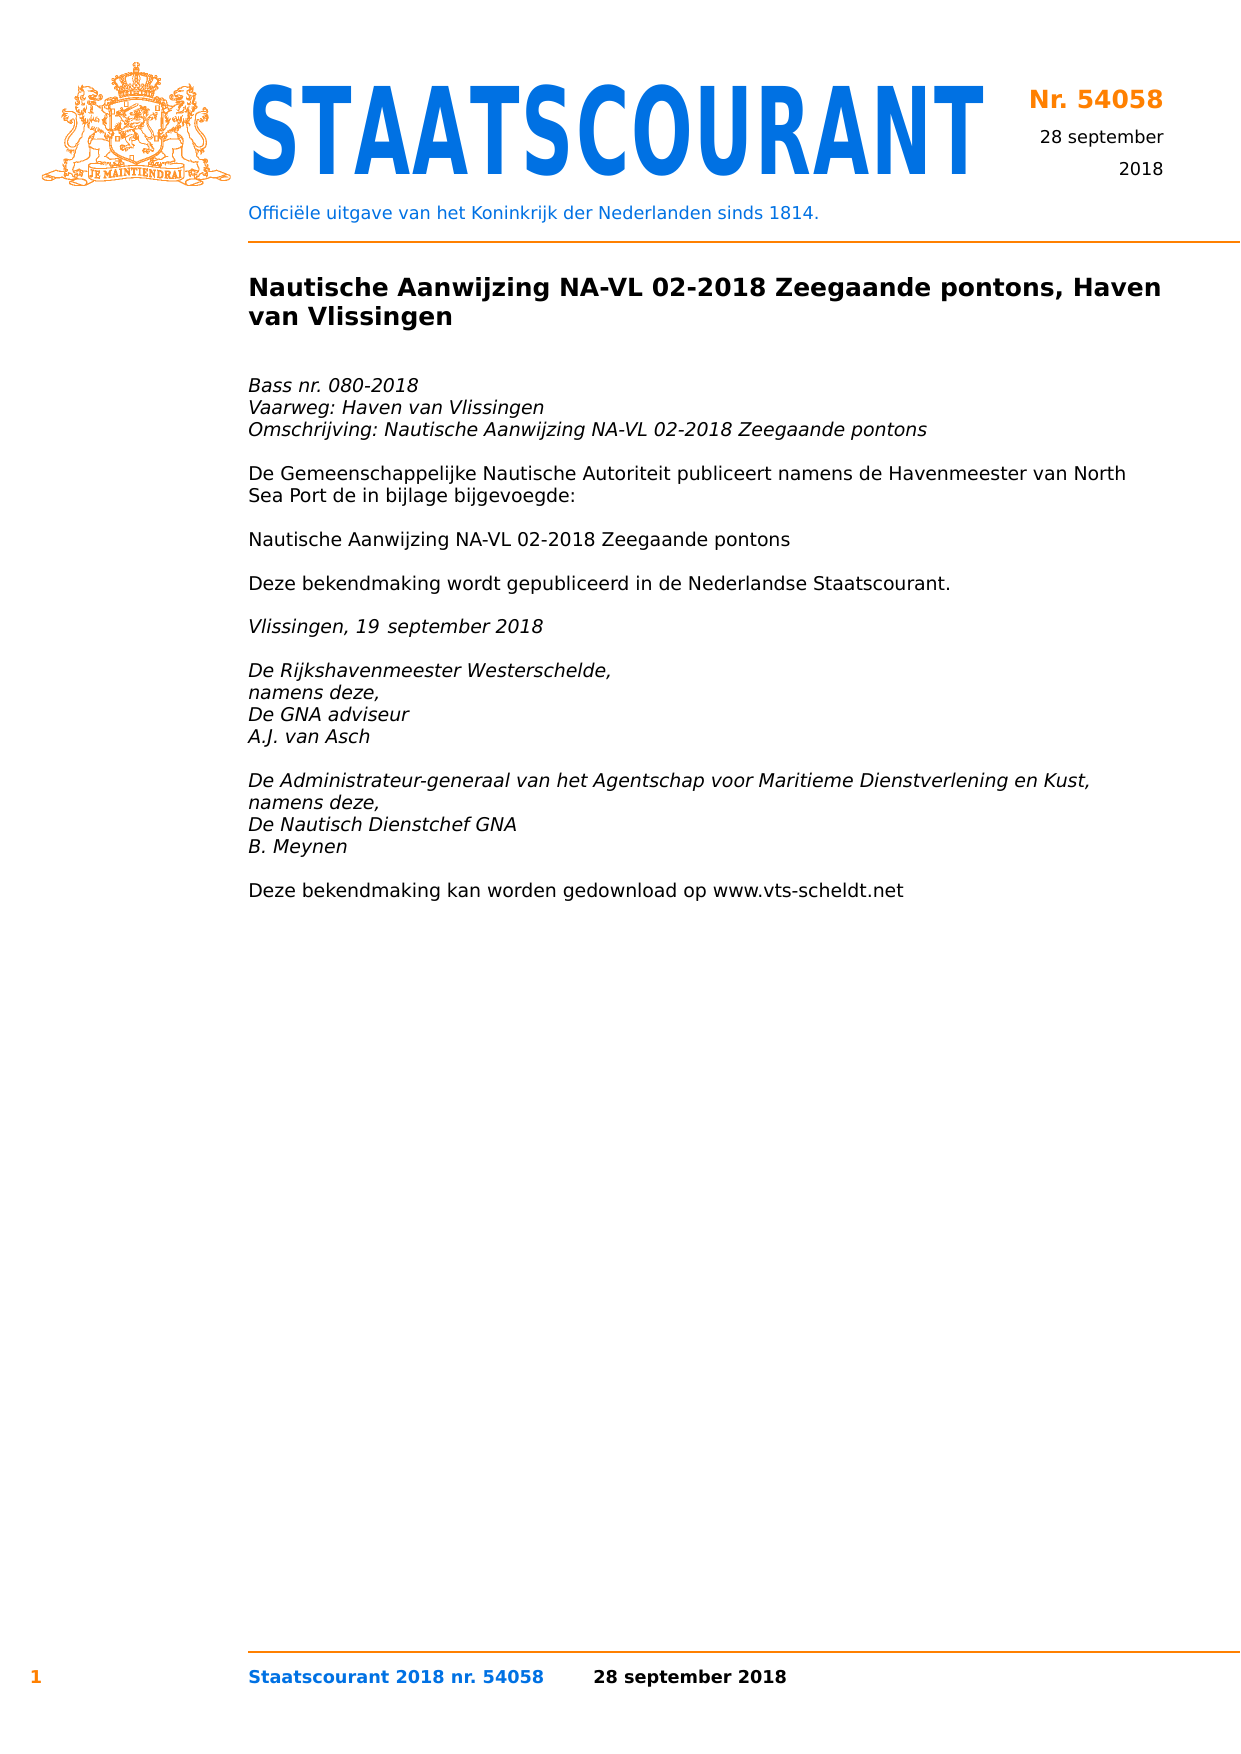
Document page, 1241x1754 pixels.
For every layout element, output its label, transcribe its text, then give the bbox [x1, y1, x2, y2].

text Vaarweg: Haven van Vlissingen [248, 397, 1163, 419]
text De Rijkshavenmeester Westerschelde, namens deze, De GNA adviseur A.J. van Asch [248, 660, 1163, 748]
text De Administrateur-generaal van het Agentschap voor Maritieme Dienstverlening en Kust, namens deze, De Nautisch Dienstchef GNA B. Meynen [248, 770, 1163, 858]
table_header Nr. 54058 [998, 62, 1240, 121]
text Deze bekendmaking kan worden gedownload op www.vts-scheldt.net [248, 880, 1163, 902]
text Nautische Aanwijzing NA-VL 02-2018 Zeegaande pontons [248, 529, 1163, 551]
text De Gemeenschappelijke Nautische Autoriteit publiceert namens de Havenmeester van North Sea Port de in bijlage bijgevoegde: [248, 463, 1163, 507]
text Bass nr. 080-2018 [248, 375, 1163, 397]
text Omschrijving: Nautische Aanwijzing NA-VL 02-2018 Zeegaande pontons [248, 419, 1163, 441]
table_cell 2018 [998, 153, 1240, 203]
table_cell 28 september [998, 121, 1240, 153]
text Vlissingen, 19 september 2018 [248, 616, 1163, 638]
picture [41, 62, 231, 186]
text Deze bekendmaking wordt gepubliceerd in de Nederlandse Staatscourant. [248, 573, 1163, 594]
table_header STAATSCOURANT [248, 62, 998, 203]
subtitle Nautische Aanwijzing NA-VL 02-2018 Zeegaande pontons, Haven van Vlissingen [248, 273, 1163, 331]
table_cell Officiële uitgave van het Koninkrijk der Nederlanden sinds 1814. [248, 203, 1240, 241]
table_header [25, 62, 248, 241]
